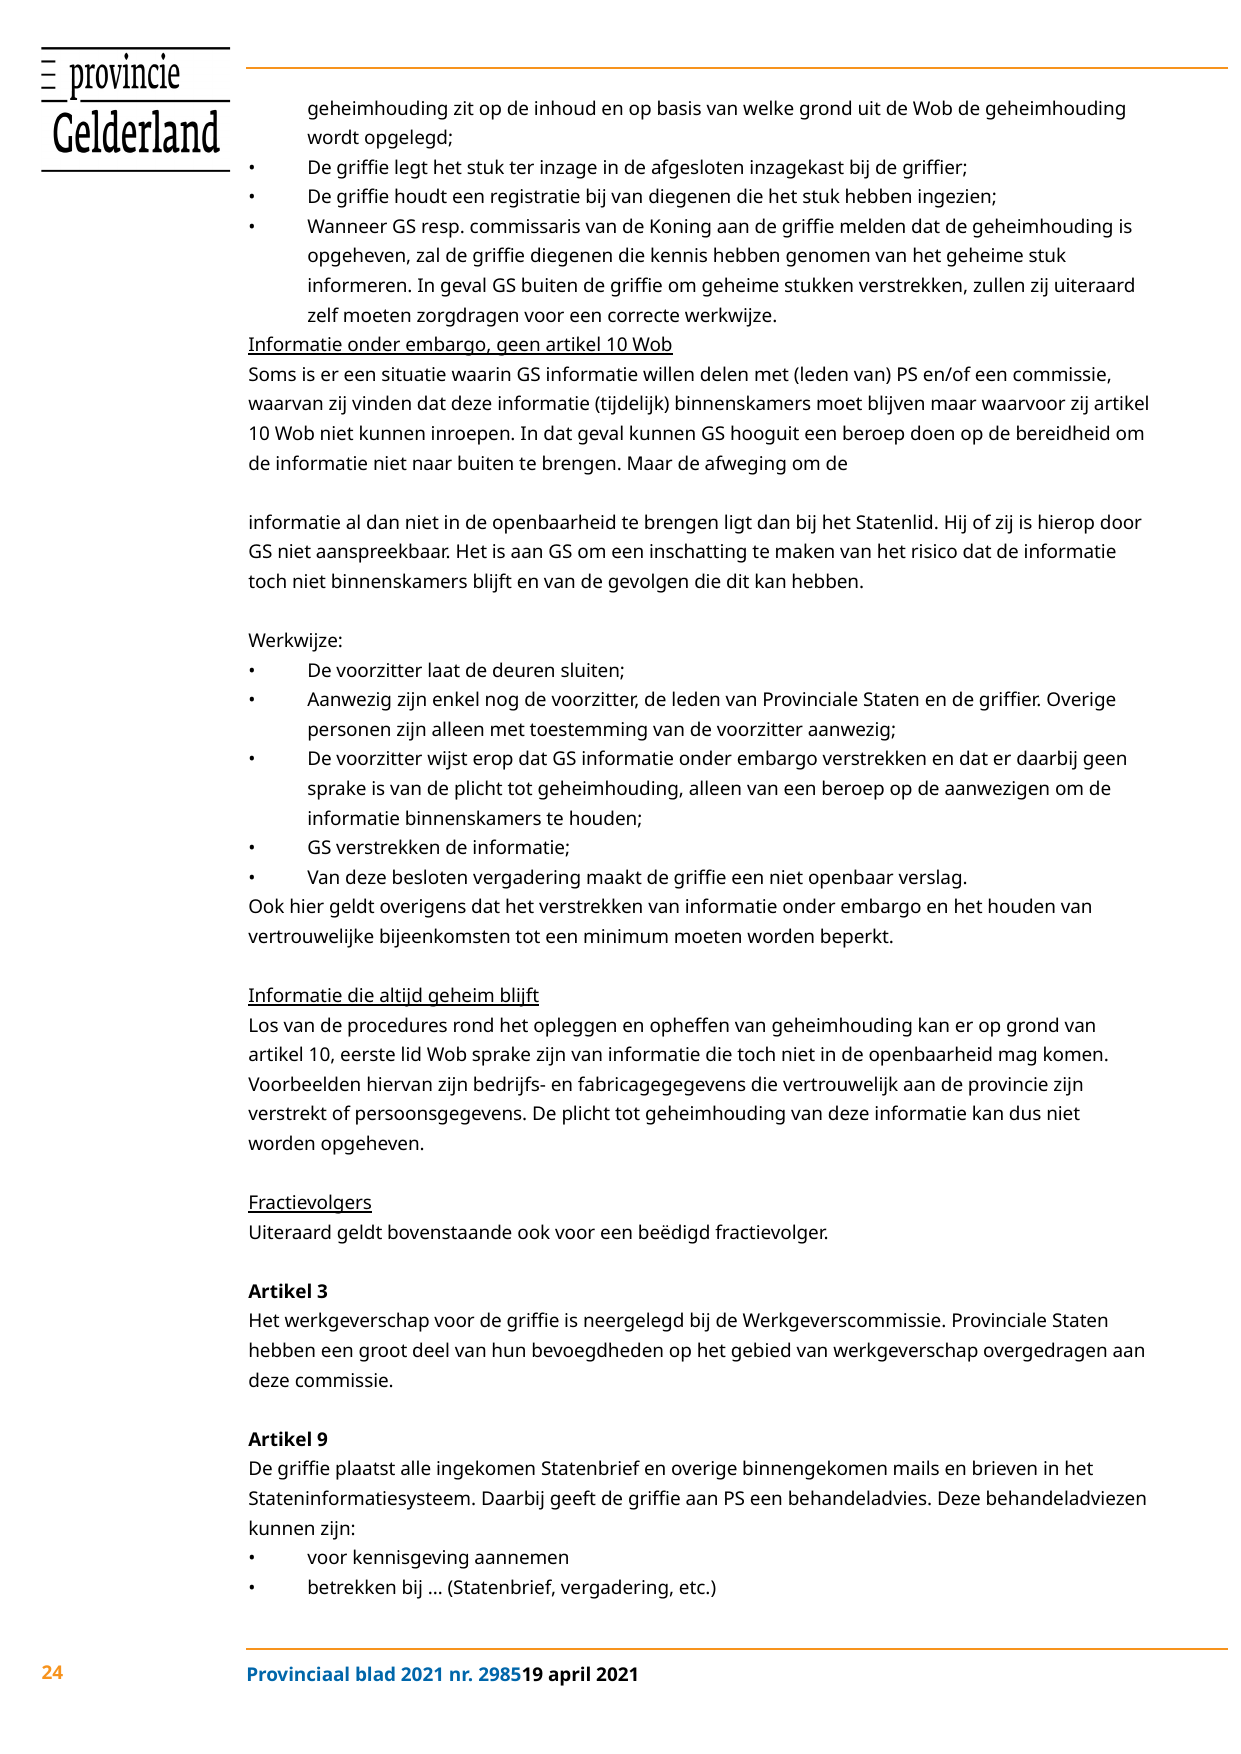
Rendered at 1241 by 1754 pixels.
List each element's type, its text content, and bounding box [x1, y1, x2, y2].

picture [41, 47, 231, 172]
list geheimhouding zit op de inhoud en op basis van welke grond uit de Wob de geheimhouding wordt opgelegd; [248, 95, 1152, 150]
text Uiteraard geldt bovenstaande ook voor een beëdigd fractievolger. [248, 1219, 1152, 1245]
text Artikel 9 [248, 1426, 1152, 1452]
list De voorzitter wijst erop dat GS informatie onder embargo verstrekken en dat er daarbij geen sprake is van de plicht tot geheimhouding, alleen van een beroep op de aanwezigen om de informatie binnenskamers te houden; [248, 746, 1152, 831]
text Informatie die altijd geheim blijft [248, 982, 1152, 1008]
text Werkwijze: [248, 627, 1152, 653]
text De griffie plaatst alle ingekomen Statenbrief en overige binnengekomen mails en brieven in het Stateninformatiesysteem. Daarbij geeft de griffie aan PS een behandeladvies. Deze behandeladviezen kunnen zijn: [248, 1456, 1152, 1541]
text Het werkgeverschap voor de griffie is neergelegd bij de Werkgeverscommissie. Provinciale Staten hebben een groot deel van hun bevoegdheden op het gebied van werkgeverschap overgedragen aan deze commissie. [248, 1308, 1152, 1393]
text Los van de procedures rond het opleggen en opheffen van geheimhouding kan er op grond van artikel 10, eerste lid Wob sprake zijn van informatie die toch niet in de openbaarheid mag komen. Voorbeelden hiervan zijn bedrijfs- en fabricagegegevens die vertrouwelijk aan de provincie zijn verstrekt of persoonsgegevens. De plicht tot geheimhouding van deze informatie kan dus niet worden opgeheven. [248, 1012, 1152, 1156]
list Wanneer GS resp. commissaris van de Koning aan de griffie melden dat de geheimhouding is opgeheven, zal de griffie diegenen die kennis hebben genomen van het geheime stuk informeren. In geval GS buiten de griffie om geheime stukken verstrekken, zullen zij uiteraard zelf moeten zorgdragen voor een correcte werkwijze. [248, 213, 1152, 328]
text Informatie onder embargo, geen artikel 10 Wob [248, 331, 1152, 357]
text Fractievolgers [248, 1189, 1152, 1215]
list voor kennisgeving aannemen [248, 1544, 1152, 1570]
list De griffie houdt een registratie bij van diegenen die het stuk hebben ingezien; [248, 183, 1152, 209]
text informatie al dan niet in de openbaarheid te brengen ligt dan bij het Statenlid. Hij of zij is hierop door GS niet aanspreekbaar. Het is aan GS om een inschatting te maken van het risico dat de informatie toch niet binnenskamers blijft en van de gevolgen die dit kan hebben. [248, 509, 1152, 594]
list betrekken bij … (Statenbrief, vergadering, etc.) [248, 1574, 1152, 1600]
list Van deze besloten vergadering maakt de griffie een niet openbaar verslag. [248, 864, 1152, 890]
text Artikel 3 [248, 1278, 1152, 1304]
list Aanwezig zijn enkel nog de voorzitter, de leden van Provinciale Staten en de griffier. Overige personen zijn alleen met toestemming van de voorzitter aanwezig; [248, 686, 1152, 742]
text Ook hier geldt overigens dat het verstrekken van informatie onder embargo en het houden van vertrouwelijke bijeenkomsten tot een minimum moeten worden beperkt. [248, 893, 1152, 949]
text Soms is er een situatie waarin GS informatie willen delen met (leden van) PS en/of een commissie, waarvan zij vinden dat deze informatie (tijdelijk) binnenskamers moet blijven maar waarvoor zij artikel 10 Wob niet kunnen inroepen. In dat geval kunnen GS hooguit een beroep doen op de bereidheid om de informatie niet naar buiten te brengen. Maar de afweging om de [248, 361, 1152, 476]
list GS verstrekken de informatie; [248, 834, 1152, 860]
list De voorzitter laat de deuren sluiten; [248, 657, 1152, 683]
list De griffie legt het stuk ter inzage in de afgesloten inzagekast bij de griffier; [248, 154, 1152, 180]
